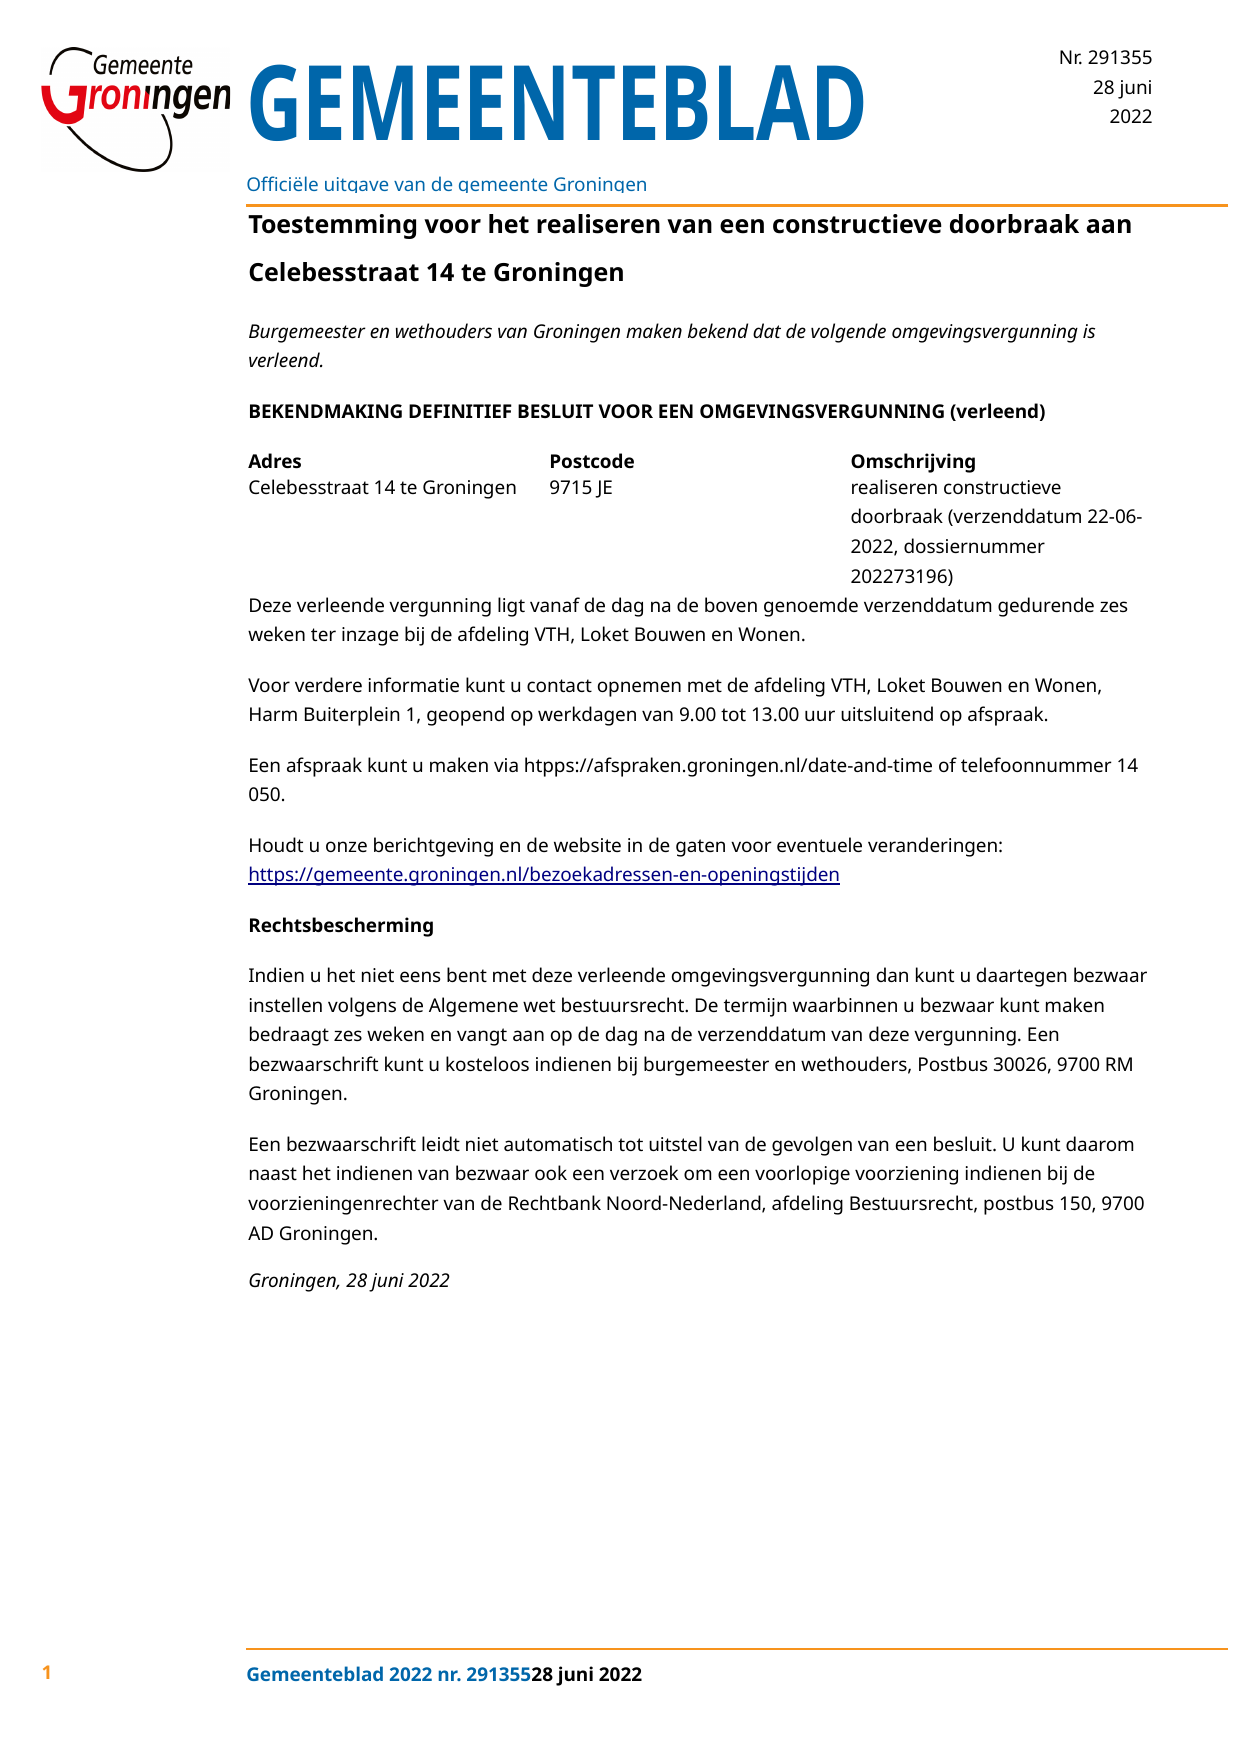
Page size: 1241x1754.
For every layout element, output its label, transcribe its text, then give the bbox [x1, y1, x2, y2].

text Voor verdere informatie kunt u contact opnemen met de afdeling VTH, Loket Bouwen en Wonen, Harm Buiterplein 1, geopend op werkdagen van 9.00 tot 13.00 uur uitsluitend op afspraak. [248, 672, 1152, 727]
table_header Omschrijving [850, 449, 1152, 474]
table_header Postcode [549, 449, 850, 474]
text Indien u het niet eens bent met deze verleende omgevingsvergunning dan kunt u daartegen bezwaar instellen volgens de Algemene wet bestuursrecht. De termijn waarbinnen u bezwaar kunt maken bedraagt zes weken en vangt aan op de dag na de verzenddatum van deze vergunning. Een bezwaarschrift kunt u kosteloos indienen bij burgemeester en wethouders, Postbus 30026, 9700 RM Groningen. [248, 962, 1152, 1106]
text Houdt u onze berichtgeving en de website in de gaten voor eventuele veranderingen: https://gemeente.groningen.nl/bezoekadressen-en-openingstijden [248, 832, 1152, 887]
text Deze verleende vergunning ligt vanaf de dag na de boven genoemde verzenddatum gedurende zes weken ter inzage bij de afdeling VTH, Loket Bouwen en Wonen. [248, 592, 1152, 647]
text Burgemeester en wethouders van Groningen maken bekend dat de volgende omgevingsvergunning is verleend. [248, 318, 1152, 373]
table_header Adres [248, 449, 549, 474]
table_cell 9715 JE [549, 474, 850, 589]
table_cell realiseren constructieve doorbraak (verzenddatum 22-06-2022, dossiernummer 202273196) [850, 474, 1152, 589]
text Toestemming voor het realiseren van een constructieve doorbraak aan Celebesstraat 14 te Groningen [248, 207, 1152, 288]
table_cell Celebesstraat 14 te Groningen [248, 474, 549, 589]
text Rechtsbescherming [248, 912, 1152, 938]
text Groningen, 28 juni 2022 [248, 1268, 1152, 1293]
picture [41, 47, 231, 172]
text BEKENDMAKING DEFINITIEF BESLUIT VOOR EEN OMGEVINGSVERGUNNING (verleend) [248, 398, 1152, 424]
text Een bezwaarschrift leidt niet automatisch tot uitstel van de gevolgen van een besluit. U kunt daarom naast het indienen van bezwaar ook een verzoek om een voorlopige voorziening indienen bij de voorzieningenrechter van de Rechtbank Noord-Nederland, afdeling Bestuursrecht, postbus 150, 9700 AD Groningen. [248, 1131, 1152, 1246]
text Een afspraak kunt u maken via htpps://afspraken.groningen.nl/date-and-time of telefoonnummer 14 050. [248, 752, 1152, 807]
